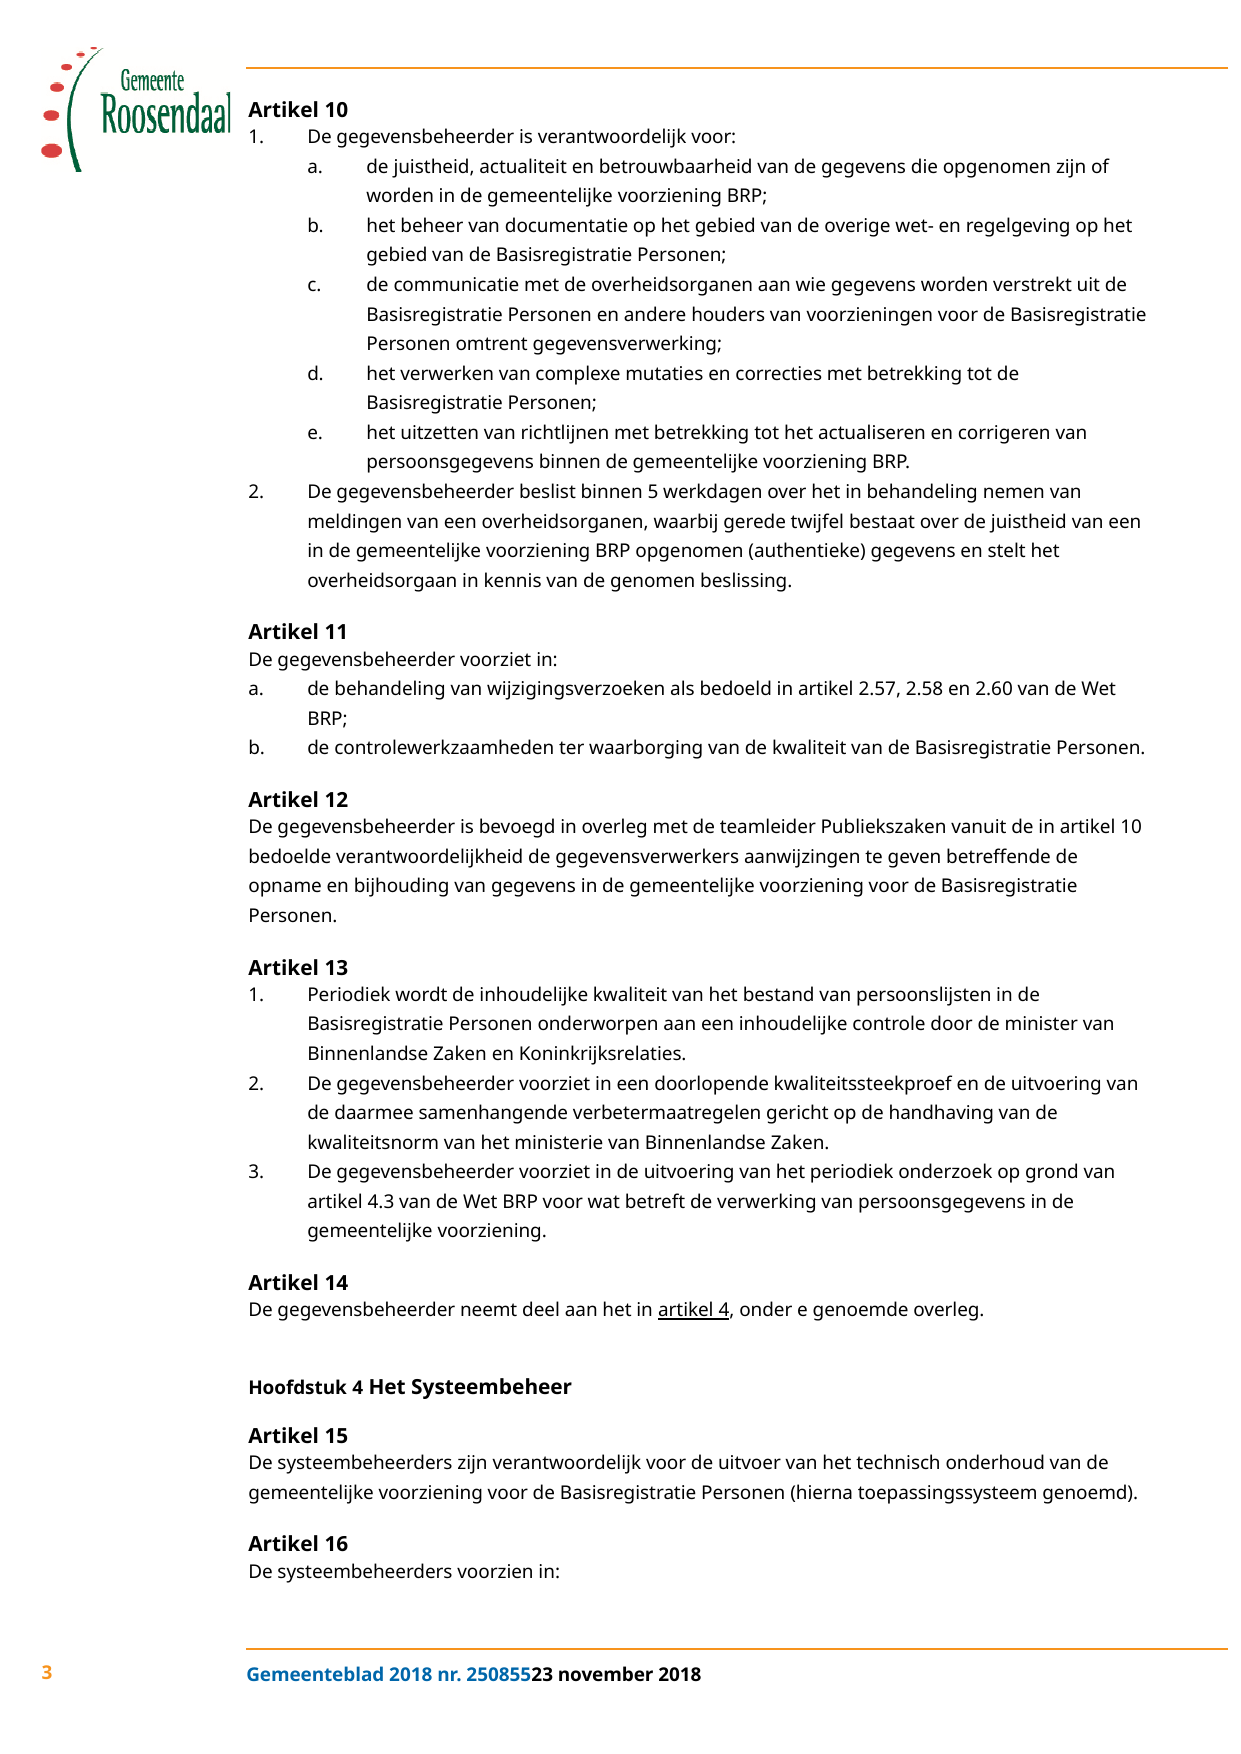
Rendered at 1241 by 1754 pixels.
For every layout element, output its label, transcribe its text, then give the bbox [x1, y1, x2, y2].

list het verwerken van complexe mutaties en correcties met betrekking tot de Basisregistratie Personen; [307, 360, 1152, 415]
text Artikel 13 [248, 953, 1152, 981]
list De gegevensbeheerder is verantwoordelijk voor: [248, 123, 1152, 149]
text De gegevensbeheerder neemt deel aan het in artikel 4, onder e genoemde overleg. [248, 1297, 1152, 1322]
list De gegevensbeheerder beslist binnen 5 werkdagen over het in behandeling nemen van meldingen van een overheidsorganen, waarbij gerede twijfel bestaat over de juistheid van een in de gemeentelijke voorziening BRP opgenomen (authentieke) gegevens en stelt het overheidsorgaan in kennis van de genomen beslissing. [248, 478, 1152, 593]
text De gegevensbeheerder voorziet in: [248, 646, 1152, 672]
text Artikel 11 [248, 617, 1152, 646]
list het uitzetten van richtlijnen met betrekking tot het actualiseren en corrigeren van persoonsgegevens binnen de gemeentelijke voorziening BRP. [307, 419, 1152, 474]
text Artikel 12 [248, 785, 1152, 813]
text De systeembeheerders zijn verantwoordelijk voor de uitvoer van het technisch onderhoud van de gemeentelijke voorziening voor de Basisregistratie Personen (hierna toepassingssysteem genoemd). [248, 1449, 1152, 1505]
list de controlewerkzaamheden ter waarborging van de kwaliteit van de Basisregistratie Personen. [248, 734, 1152, 760]
list het beheer van documentatie op het gebied van de overige wet- en regelgeving op het gebied van de Basisregistratie Personen; [307, 212, 1152, 267]
text De systeembeheerders voorzien in: [248, 1558, 1152, 1584]
text Artikel 16 [248, 1529, 1152, 1558]
text Artikel 14 [248, 1268, 1152, 1297]
list De gegevensbeheerder voorziet in de uitvoering van het periodiek onderzoek op grond van artikel 4.3 van de Wet BRP voor wat betreft de verwerking van persoonsgegevens in de gemeentelijke voorziening. [248, 1158, 1152, 1243]
text De gegevensbeheerder is bevoegd in overleg met de teamleider Publiekszaken vanuit de in artikel 10 bedoelde verantwoordelijkheid de gegevensverwerkers aanwijzingen te geven betreffende de opname en bijhouding van gegevens in de gemeentelijke voorziening voor de Basisregistratie Personen. [248, 813, 1152, 928]
text Artikel 10 [248, 95, 1152, 123]
text Hoofdstuk 4 Het Systeembeheer [248, 1372, 1152, 1400]
picture [41, 47, 231, 172]
list de communicatie met de overheidsorganen aan wie gegevens worden verstrekt uit de Basisregistratie Personen en andere houders van voorzieningen voor de Basisregistratie Personen omtrent gegevensverwerking; [307, 271, 1152, 356]
list de juistheid, actualiteit en betrouwbaarheid van de gegevens die opgenomen zijn of worden in de gemeentelijke voorziening BRP; [307, 153, 1152, 208]
list De gegevensbeheerder voorziet in een doorlopende kwaliteitssteekproef en de uitvoering van de daarmee samenhangende verbetermaatregelen gericht op de handhaving van de kwaliteitsnorm van het ministerie van Binnenlandse Zaken. [248, 1070, 1152, 1155]
list Periodiek wordt de inhoudelijke kwaliteit van het bestand van persoonslijsten in de Basisregistratie Personen onderworpen aan een inhoudelijke controle door de minister van Binnenlandse Zaken en Koninkrijksrelaties. [248, 981, 1152, 1066]
text Artikel 15 [248, 1421, 1152, 1449]
list de behandeling van wijzigingsverzoeken als bedoeld in artikel 2.57, 2.58 en 2.60 van de Wet BRP; [248, 675, 1152, 731]
